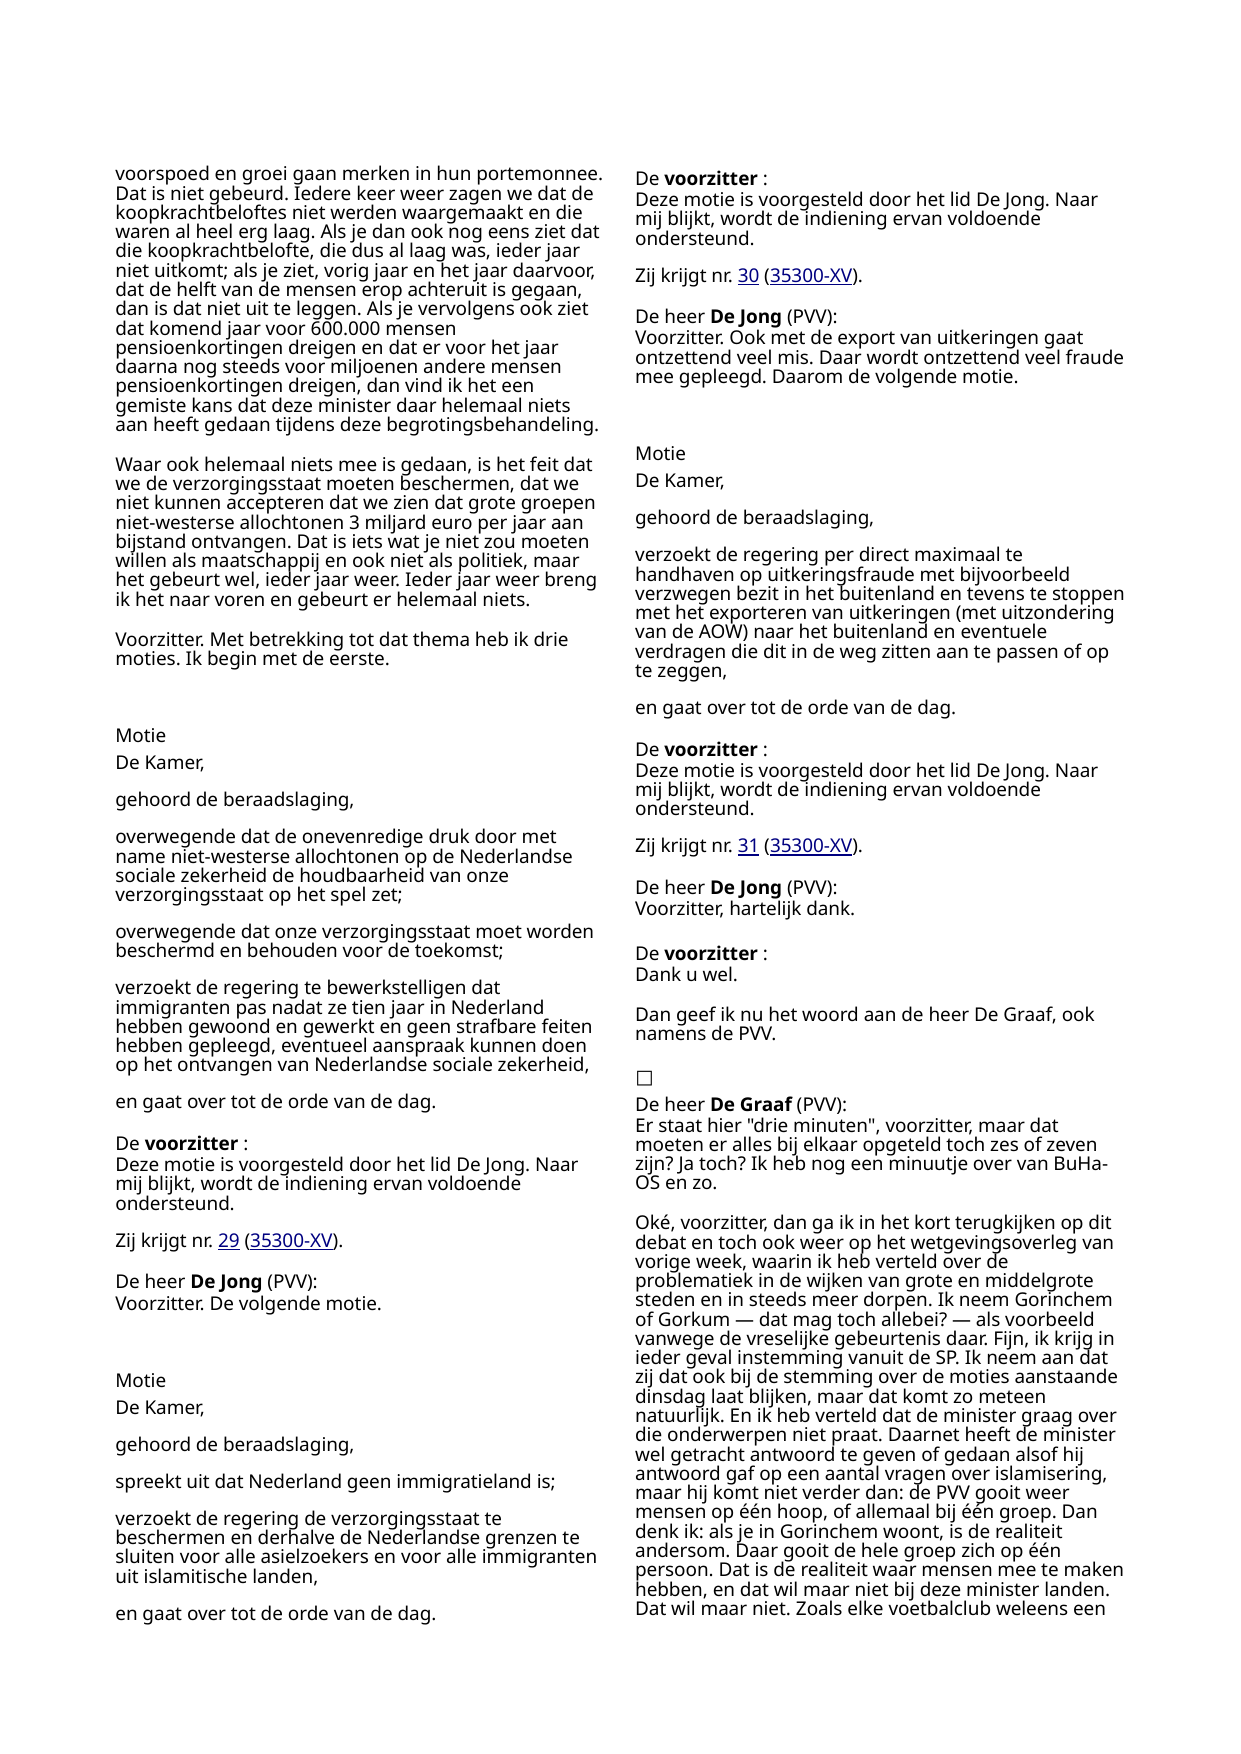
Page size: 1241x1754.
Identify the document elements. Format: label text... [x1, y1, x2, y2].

text De heer De Jong (PVV): [115, 1269, 605, 1294]
text Zij krijgt nr. 30 (35300-XV). [635, 267, 1125, 286]
text Dank u wel. [635, 966, 1125, 985]
text Deze motie is voorgesteld door het lid De Jong. Naar mij blijkt, wordt de indiening ervan voldoende ondersteund. [635, 191, 1125, 249]
text De heer De Jong (PVV): [635, 874, 1125, 900]
text en gaat over tot de orde van de dag. [115, 1093, 605, 1113]
text Voorzitter. De volgende motie. [115, 1294, 605, 1314]
text De voorzitter : [635, 165, 1125, 191]
text Oké, voorzitter, dan ga ik in het kort terugkijken op dit debat en toch ook weer op het wetgevingsoverleg van vorige week, waarin ik heb verteld over de problematiek in de wijken van grote en middelgrote steden en in steeds meer dorpen. Ik neem Gorinchem of Gorkum — dat mag toch allebei? — als voorbeeld vanwege de vreselijke gebeurtenis daar. Fijn, ik krijg in ieder geval instemming vanuit de SP. Ik neem aan dat zij dat ook bij de stemming over de moties aanstaande dinsdag laat blijken, maar dat komt zo meteen natuurlijk. En ik heb verteld dat de minister graag over die onderwerpen niet praat. Daarnet heeft de minister wel getracht antwoord te geven of gedaan alsof hij antwoord gaf op een aantal vragen over islamisering, maar hij komt niet verder dan: de PVV gooit weer mensen op één hoop, of allemaal bij één groep. Dan denk ik: als je in Gorinchem woont, is de realiteit andersom. Daar gooit de hele groep zich op één persoon. Dat is de realiteit waar mensen mee te maken hebben, en dat wil maar niet bij deze minister landen. Dat wil maar niet. Zoals elke voetbalclub weleens een [635, 1214, 1125, 1619]
text De Kamer, [635, 472, 1125, 492]
text Voorzitter. Ook met de export van uitkeringen gaat ontzettend veel mis. Daar wordt ontzettend veel fraude mee gepleegd. Daarom de volgende motie. [635, 329, 1125, 387]
text verzoekt de regering per direct maximaal te handhaven op uitkeringsfraude met bijvoorbeeld verzwegen bezit in het buitenland en tevens te stoppen met het exporteren van uitkeringen (met uitzondering van de AOW) naar het buitenland en eventuele verdragen die dit in de weg zitten aan te passen of op te zeggen, [635, 546, 1125, 681]
text en gaat over tot de orde van de dag. [635, 699, 1125, 718]
text De voorzitter : [635, 940, 1125, 966]
text De voorzitter : [635, 736, 1125, 762]
text overwegende dat de onevenredige druk door met name niet-westerse allochtonen op de Nederlandse sociale zekerheid de houdbaarheid van onze verzorgingsstaat op het spel zet; [115, 828, 605, 905]
text Zij krijgt nr. 29 (35300-XV). [115, 1232, 605, 1251]
text De heer De Jong (PVV): [635, 304, 1125, 329]
text Dan geef ik nu het woord aan de heer De Graaf, ook namens de PVV. [635, 1006, 1125, 1044]
text Motie [115, 1367, 605, 1393]
text Motie [115, 723, 605, 748]
text gehoord de beraadslaging, [115, 791, 605, 811]
text verzoekt de regering te bewerkstelligen dat immigranten pas nadat ze tien jaar in Nederland hebben gewoond en gewerkt en geen strafbare feiten hebben gepleegd, eventueel aanspraak kunnen doen op het ontvangen van Nederlandse sociale zekerheid, [115, 979, 605, 1076]
text Er staat hier "drie minuten", voorzitter, maar dat moeten er alles bij elkaar opgeteld toch zes of zeven zijn? Ja toch? Ik heb nog een minuutje over van BuHa-OS en zo. [635, 1117, 1125, 1194]
text Voorzitter. Met betrekking tot dat thema heb ik drie moties. Ik begin met de eerste. [115, 631, 605, 669]
text Waar ook helemaal niets mee is gedaan, is het feit dat we de verzorgingsstaat moeten beschermen, dat we niet kunnen accepteren dat we zien dat grote groepen niet-westerse allochtonen 3 miljard euro per jaar aan bijstand ontvangen. Dat is iets wat je niet zou moeten willen als maatschappij en ook niet als politiek, maar het gebeurt wel, ieder jaar weer. Ieder jaar weer breng ik het naar voren en gebeurt er helemaal niets. [115, 456, 605, 610]
text De Kamer, [115, 1399, 605, 1418]
text Motie [635, 441, 1125, 466]
text De voorzitter : [115, 1130, 605, 1156]
text De Kamer, [115, 754, 605, 774]
text gehoord de beraadslaging, [635, 509, 1125, 528]
text en gaat over tot de orde van de dag. [115, 1604, 605, 1624]
text Deze motie is voorgesteld door het lid De Jong. Naar mij blijkt, wordt de indiening ervan voldoende ondersteund. [115, 1156, 605, 1214]
text Deze motie is voorgesteld door het lid De Jong. Naar mij blijkt, wordt de indiening ervan voldoende ondersteund. [635, 762, 1125, 819]
text gehoord de beraadslaging, [115, 1436, 605, 1455]
text overwegende dat onze verzorgingsstaat moet worden beschermd en behouden voor de toekomst; [115, 923, 605, 962]
text voorspoed en groei gaan merken in hun portemonnee. Dat is niet gebeurd. Iedere keer weer zagen we dat de koopkrachtbeloftes niet werden waargemaakt en die waren al heel erg laag. Als je dan ook nog eens ziet dat die koopkrachtbelofte, die dus al laag was, ieder jaar niet uitkomt; als je ziet, vorig jaar en het jaar daarvoor, dat de helft van de mensen erop achteruit is gegaan, dan is dat niet uit te leggen. Als je vervolgens ook ziet dat komend jaar voor 600.000 mensen pensioenkortingen dreigen en dat er voor het jaar daarna nog steeds voor miljoenen andere mensen pensioenkortingen dreigen, dan vind ik het een gemiste kans dat deze minister daar helemaal niets aan heeft gedaan tijdens deze begrotingsbehandeling. [115, 165, 605, 435]
text spreekt uit dat Nederland geen immigratieland is; [115, 1473, 605, 1492]
text ⬜ [635, 1065, 1125, 1091]
text Voorzitter, hartelijk dank. [635, 900, 1125, 919]
text verzoekt de regering de verzorgingsstaat te beschermen en derhalve de Nederlandse grenzen te sluiten voor alle asielzoekers en voor alle immigranten uit islamitische landen, [115, 1510, 605, 1587]
text De heer De Graaf (PVV): [635, 1091, 1125, 1117]
text Zij krijgt nr. 31 (35300-XV). [635, 837, 1125, 856]
